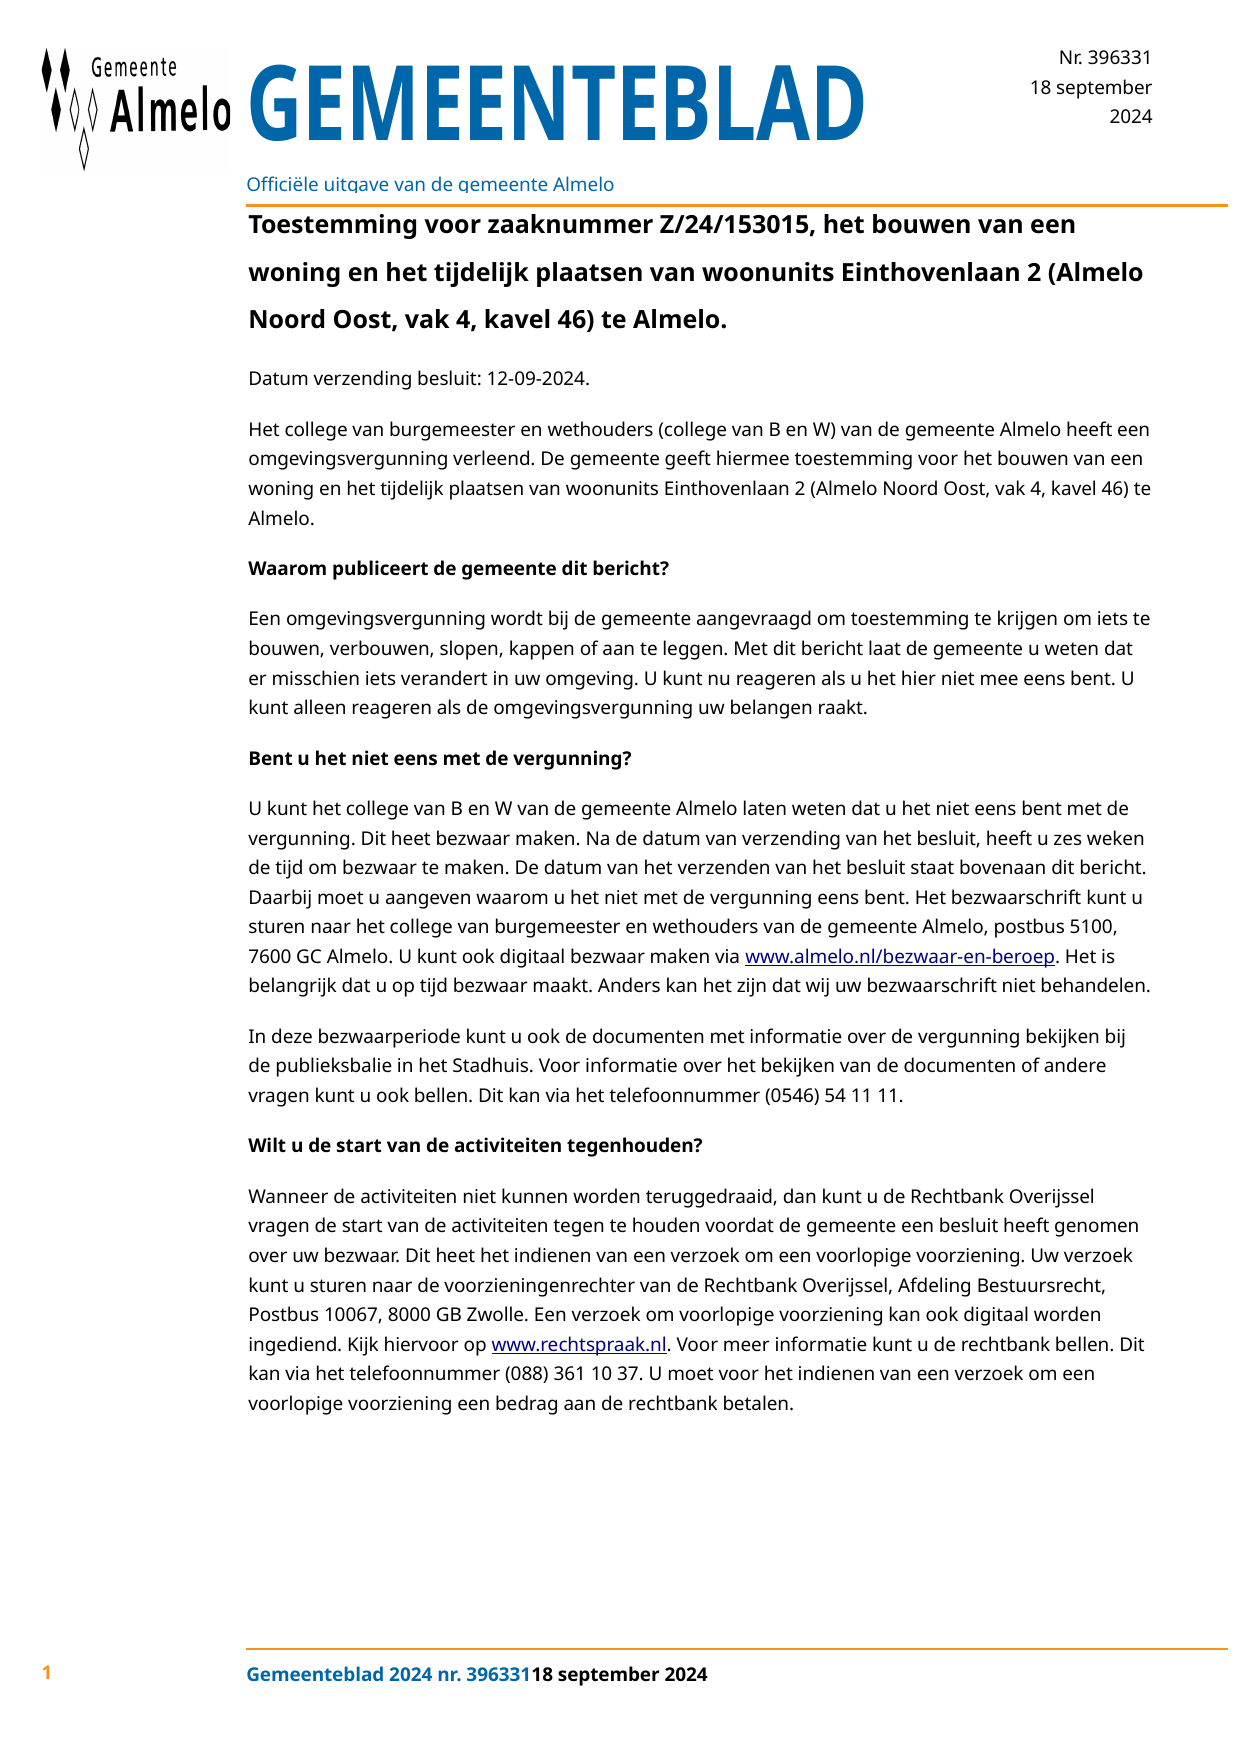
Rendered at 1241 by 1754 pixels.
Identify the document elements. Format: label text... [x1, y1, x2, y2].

picture [41, 47, 231, 172]
text Wilt u de start van de activiteiten tegenhouden? [248, 1133, 1152, 1158]
text Wanneer de activiteiten niet kunnen worden teruggedraaid, dan kunt u de Rechtbank Overijssel vragen de start van de activiteiten tegen te houden voordat de gemeente een besluit heeft genomen over uw bezwaar. Dit heet het indienen van een verzoek om een voorlopige voorziening. Uw verzoek kunt u sturen naar de voorzieningenrechter van de Rechtbank Overijssel, Afdeling Bestuursrecht, Postbus 10067, 8000 GB Zwolle. Een verzoek om voorlopige voorziening kan ook digitaal worden ingediend. Kijk hiervoor op www.rechtspraak.nl. Voor meer informatie kunt u de rechtbank bellen. Dit kan via het telefoonnummer (088) 361 10 37. U moet voor het indienen van een verzoek om een voorlopige voorziening een bedrag aan de rechtbank betalen. [248, 1183, 1152, 1416]
text U kunt het college van B en W van de gemeente Almelo laten weten dat u het niet eens bent met de vergunning. Dit heet bezwaar maken. Na de datum van verzending van het besluit, heeft u zes weken de tijd om bezwaar te maken. De datum van het verzenden van het besluit staat bovenaan dit bericht. Daarbij moet u aangeven waarom u het niet met de vergunning eens bent. Het bezwaarschrift kunt u sturen naar het college van burgemeester en wethouders van de gemeente Almelo, postbus 5100, 7600 GC Almelo. U kunt ook digitaal bezwaar maken via www.almelo.nl/bezwaar-en-beroep. Het is belangrijk dat u op tijd bezwaar maakt. Anders kan het zijn dat wij uw bezwaarschrift niet behandelen. [248, 795, 1152, 998]
text Datum verzending besluit: 12-09-2024. [248, 366, 1152, 391]
text Een omgevingsvergunning wordt bij de gemeente aangevraagd om toestemming te krijgen om iets te bouwen, verbouwen, slopen, kappen of aan te leggen. Met dit bericht laat de gemeente u weten dat er misschien iets verandert in uw omgeving. U kunt nu reageren als u het hier niet mee eens bent. U kunt alleen reageren als de omgevingsvergunning uw belangen raakt. [248, 606, 1152, 720]
text Bent u het niet eens met de vergunning? [248, 745, 1152, 770]
text Toestemming voor zaaknummer Z/24/153015, het bouwen van een woning en het tijdelijk plaatsen van woonunits Einthovenlaan 2 (Almelo Noord Oost, vak 4, kavel 46) te Almelo. [248, 207, 1152, 336]
text Het college van burgemeester en wethouders (college van B en W) van de gemeente Almelo heeft een omgevingsvergunning verleend. De gemeente geeft hiermee toestemming voor het bouwen van een woning en het tijdelijk plaatsen van woonunits Einthovenlaan 2 (Almelo Noord Oost, vak 4, kavel 46) te Almelo. [248, 416, 1152, 530]
text Waarom publiceert de gemeente dit bericht? [248, 555, 1152, 581]
text In deze bezwaarperiode kunt u ook de documenten met informatie over de vergunning bekijken bij de publieksbalie in het Stadhuis. Voor informatie over het bekijken van de documenten of andere vragen kunt u ook bellen. Dit kan via het telefoonnummer (0546) 54 11 11. [248, 1023, 1152, 1108]
